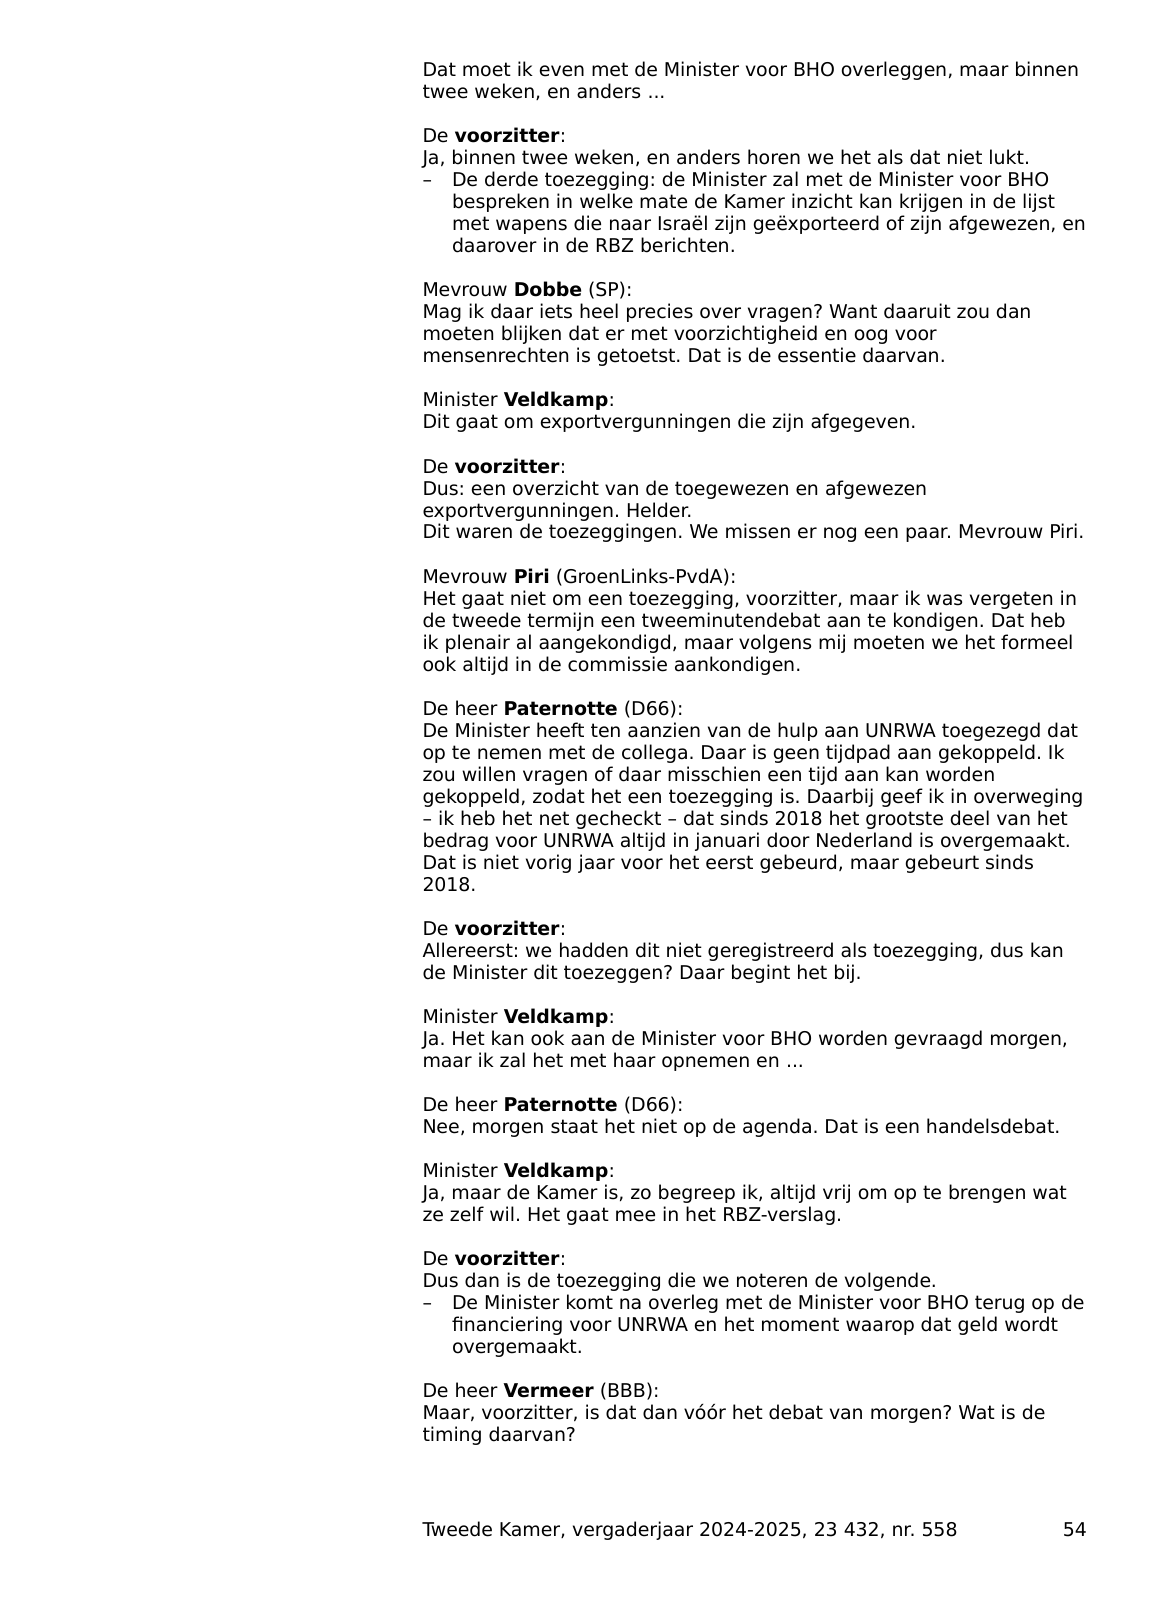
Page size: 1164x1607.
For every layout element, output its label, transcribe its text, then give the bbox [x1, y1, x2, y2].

text De heer Paternotte (D66): [422, 698, 1087, 720]
text Maar, voorzitter, is dat dan vóór het debat van morgen? Wat is de timing daarvan? [422, 1402, 1087, 1446]
text Mag ik daar iets heel precies over vragen? Want daaruit zou dan moeten blijken dat er met voorzichtigheid en oog voor mensenrechten is getoetst. Dat is de essentie daarvan. [422, 301, 1087, 367]
text Minister Veldkamp: [422, 1160, 1087, 1182]
text Dus dan is de toezegging die we noteren de volgende. [422, 1270, 1087, 1292]
text – De Minister komt na overleg met de Minister voor BHO terug op de financiering voor UNRWA en het moment waarop dat geld wordt overgemaakt. [422, 1292, 1087, 1358]
text Minister Veldkamp: [422, 389, 1087, 411]
text De voorzitter: [422, 1248, 1087, 1270]
text Ja, binnen twee weken, en anders horen we het als dat niet lukt. [422, 147, 1087, 169]
text De Minister heeft ten aanzien van de hulp aan UNRWA toegezegd dat op te nemen met de collega. Daar is geen tijdpad aan gekoppeld. Ik zou willen vragen of daar misschien een tijd aan kan worden gekoppeld, zodat het een toezegging is. Daarbij geef ik in overweging – ik heb het net gecheckt – dat sinds 2018 het grootste deel van het bedrag voor UNRWA altijd in januari door Nederland is overgemaakt. Dat is niet vorig jaar voor het eerst gebeurd, maar gebeurt sinds 2018. [422, 720, 1087, 896]
text Nee, morgen staat het niet op de agenda. Dat is een handelsdebat. [422, 1116, 1087, 1138]
text – De derde toezegging: de Minister zal met de Minister voor BHO bespreken in welke mate de Kamer inzicht kan krijgen in de lijst met wapens die naar Israël zijn geëxporteerd of zijn afgewezen, en daarover in de RBZ berichten. [422, 169, 1087, 257]
text Dit gaat om exportvergunningen die zijn afgegeven. [422, 411, 1087, 433]
text Het gaat niet om een toezegging, voorzitter, maar ik was vergeten in de tweede termijn een tweeminutendebat aan te kondigen. Dat heb ik plenair al aangekondigd, maar volgens mij moeten we het formeel ook altijd in de commissie aankondigen. [422, 588, 1087, 676]
text De heer Vermeer (BBB): [422, 1380, 1087, 1402]
text De heer Paternotte (D66): [422, 1094, 1087, 1116]
text Allereerst: we hadden dit niet geregistreerd als toezegging, dus kan de Minister dit toezeggen? Daar begint het bij. [422, 940, 1087, 984]
text Mevrouw Dobbe (SP): [422, 279, 1087, 301]
text De voorzitter: [422, 125, 1087, 147]
text De voorzitter: [422, 918, 1087, 940]
text Dus: een overzicht van de toegewezen en afgewezen exportvergunningen. Helder. [422, 477, 1087, 521]
text Minister Veldkamp: [422, 1006, 1087, 1028]
text Dit waren de toezeggingen. We missen er nog een paar. Mevrouw Piri. [422, 521, 1087, 543]
text Ja, maar de Kamer is, zo begreep ik, altijd vrij om op te brengen wat ze zelf wil. Het gaat mee in het RBZ-verslag. [422, 1182, 1087, 1226]
text Ja. Het kan ook aan de Minister voor BHO worden gevraagd morgen, maar ik zal het met haar opnemen en ... [422, 1028, 1087, 1072]
text Mevrouw Piri (GroenLinks-PvdA): [422, 566, 1087, 588]
text De voorzitter: [422, 456, 1087, 477]
text Dat moet ik even met de Minister voor BHO overleggen, maar binnen twee weken, en anders ... [422, 59, 1087, 103]
